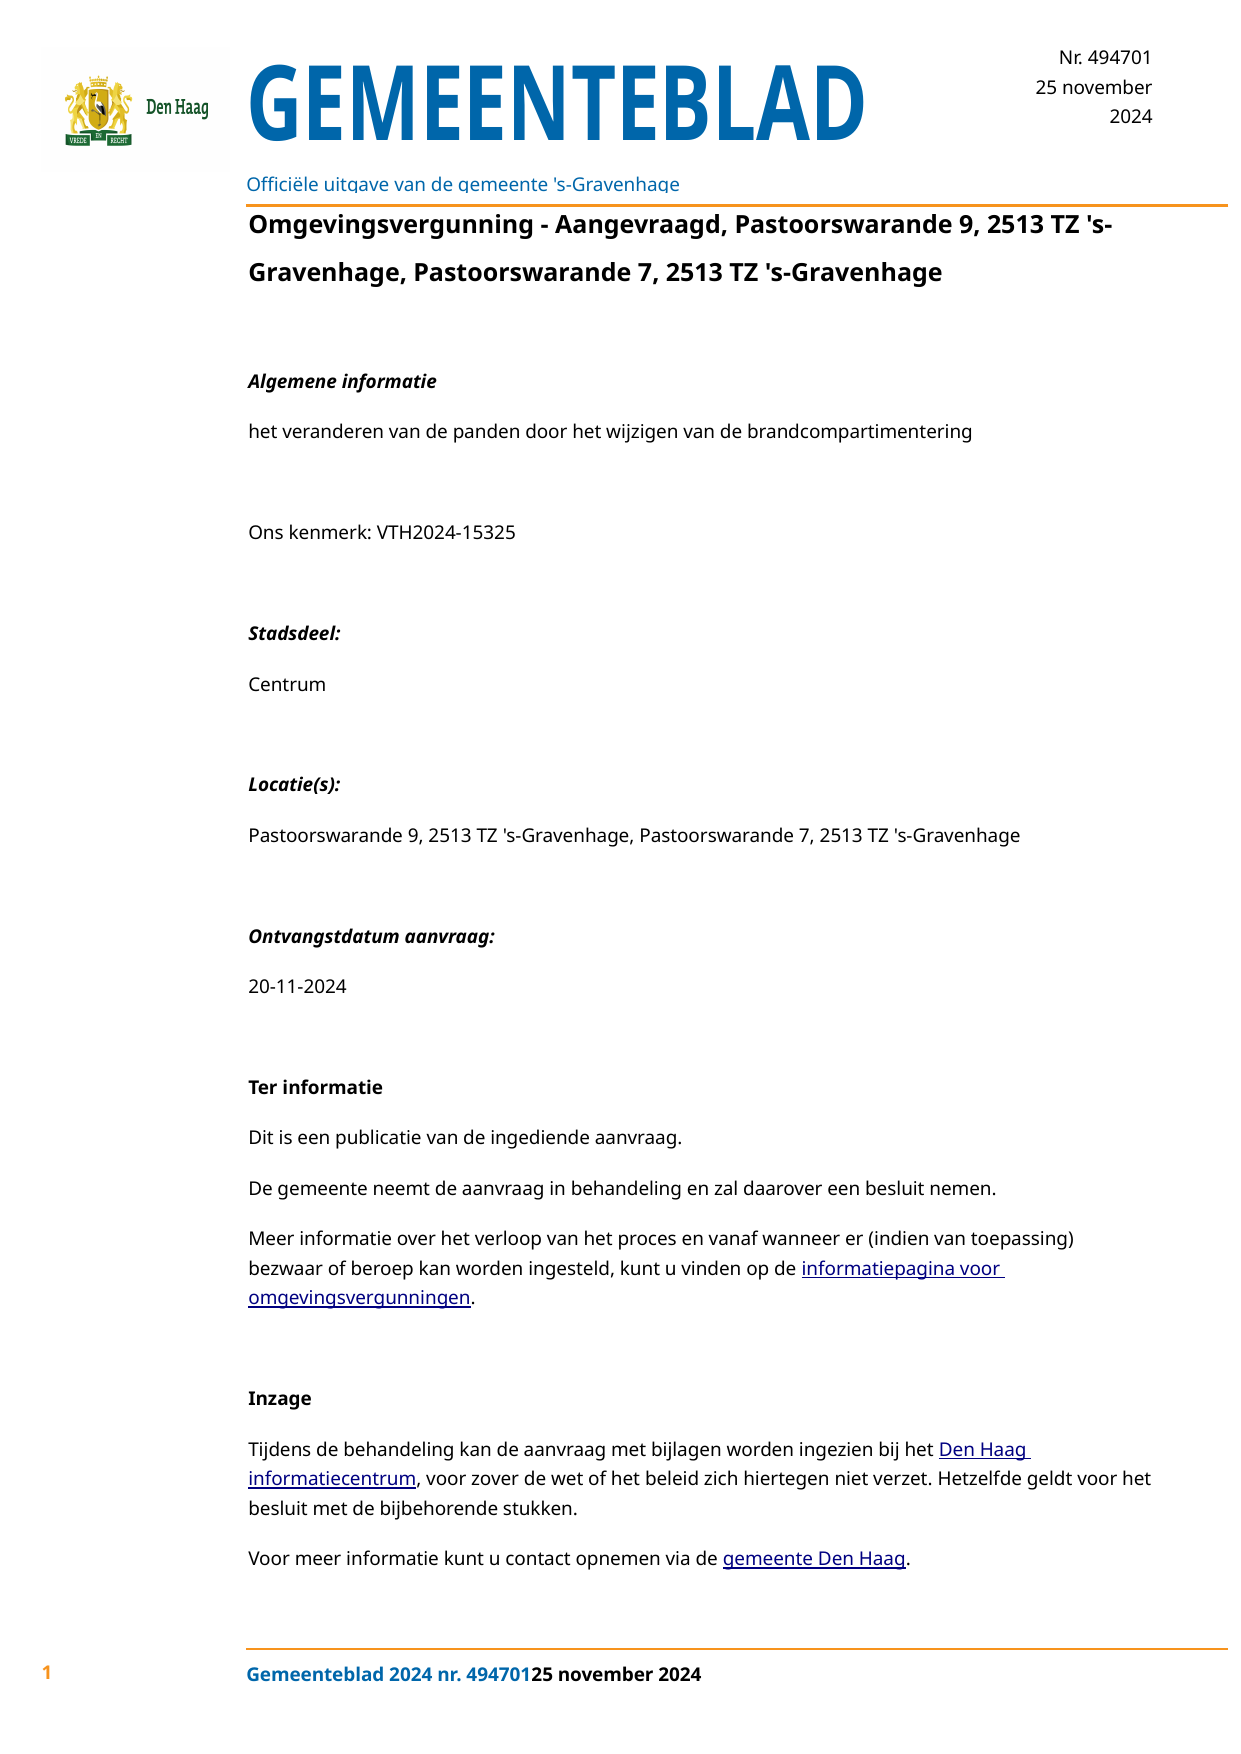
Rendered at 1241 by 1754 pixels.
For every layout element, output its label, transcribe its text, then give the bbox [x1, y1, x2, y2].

text Ontvangstdatum aanvraag: [248, 923, 1152, 949]
text Locatie(s): [248, 772, 1152, 797]
text Ter informatie [248, 1074, 1152, 1100]
text Centrum [248, 671, 1152, 697]
text Omgevingsvergunning - Aangevraagd, Pastoorswarande 9, 2513 TZ 's-Gravenhage, Pastoorswarande 7, 2513 TZ 's-Gravenhage [248, 207, 1152, 288]
text 20-11-2024 [248, 973, 1152, 999]
text Ons kenmerk: VTH2024-15325 [248, 519, 1152, 545]
text De gemeente neemt de aanvraag in behandeling en zal daarover een besluit nemen. [248, 1175, 1152, 1201]
text Inzage [248, 1385, 1152, 1411]
text Tijdens de behandeling kan de aanvraag met bijlagen worden ingezien bij het Den Haag informatiecentrum, voor zover de wet of het beleid zich hiertegen niet verzet. Hetzelfde geldt voor het besluit met de bijbehorende stukken. [248, 1436, 1152, 1521]
text Meer informatie over het verloop van het proces en vanaf wanneer er (indien van toepassing) bezwaar of beroep kan worden ingesteld, kunt u vinden op de informatiepagina voor omgevingsvergunningen. [248, 1225, 1152, 1310]
text Algemene informatie [248, 368, 1152, 394]
text Pastoorswarande 9, 2513 TZ 's-Gravenhage, Pastoorswarande 7, 2513 TZ 's-Gravenhage [248, 822, 1152, 848]
text Dit is een publicatie van de ingediende aanvraag. [248, 1124, 1152, 1150]
text het veranderen van de panden door het wijzigen van de brandcompartimentering [248, 419, 1152, 444]
picture [41, 47, 231, 172]
text Voor meer informatie kunt u contact opnemen via de gemeente Den Haag. [248, 1545, 1152, 1571]
text Stadsdeel: [248, 620, 1152, 646]
